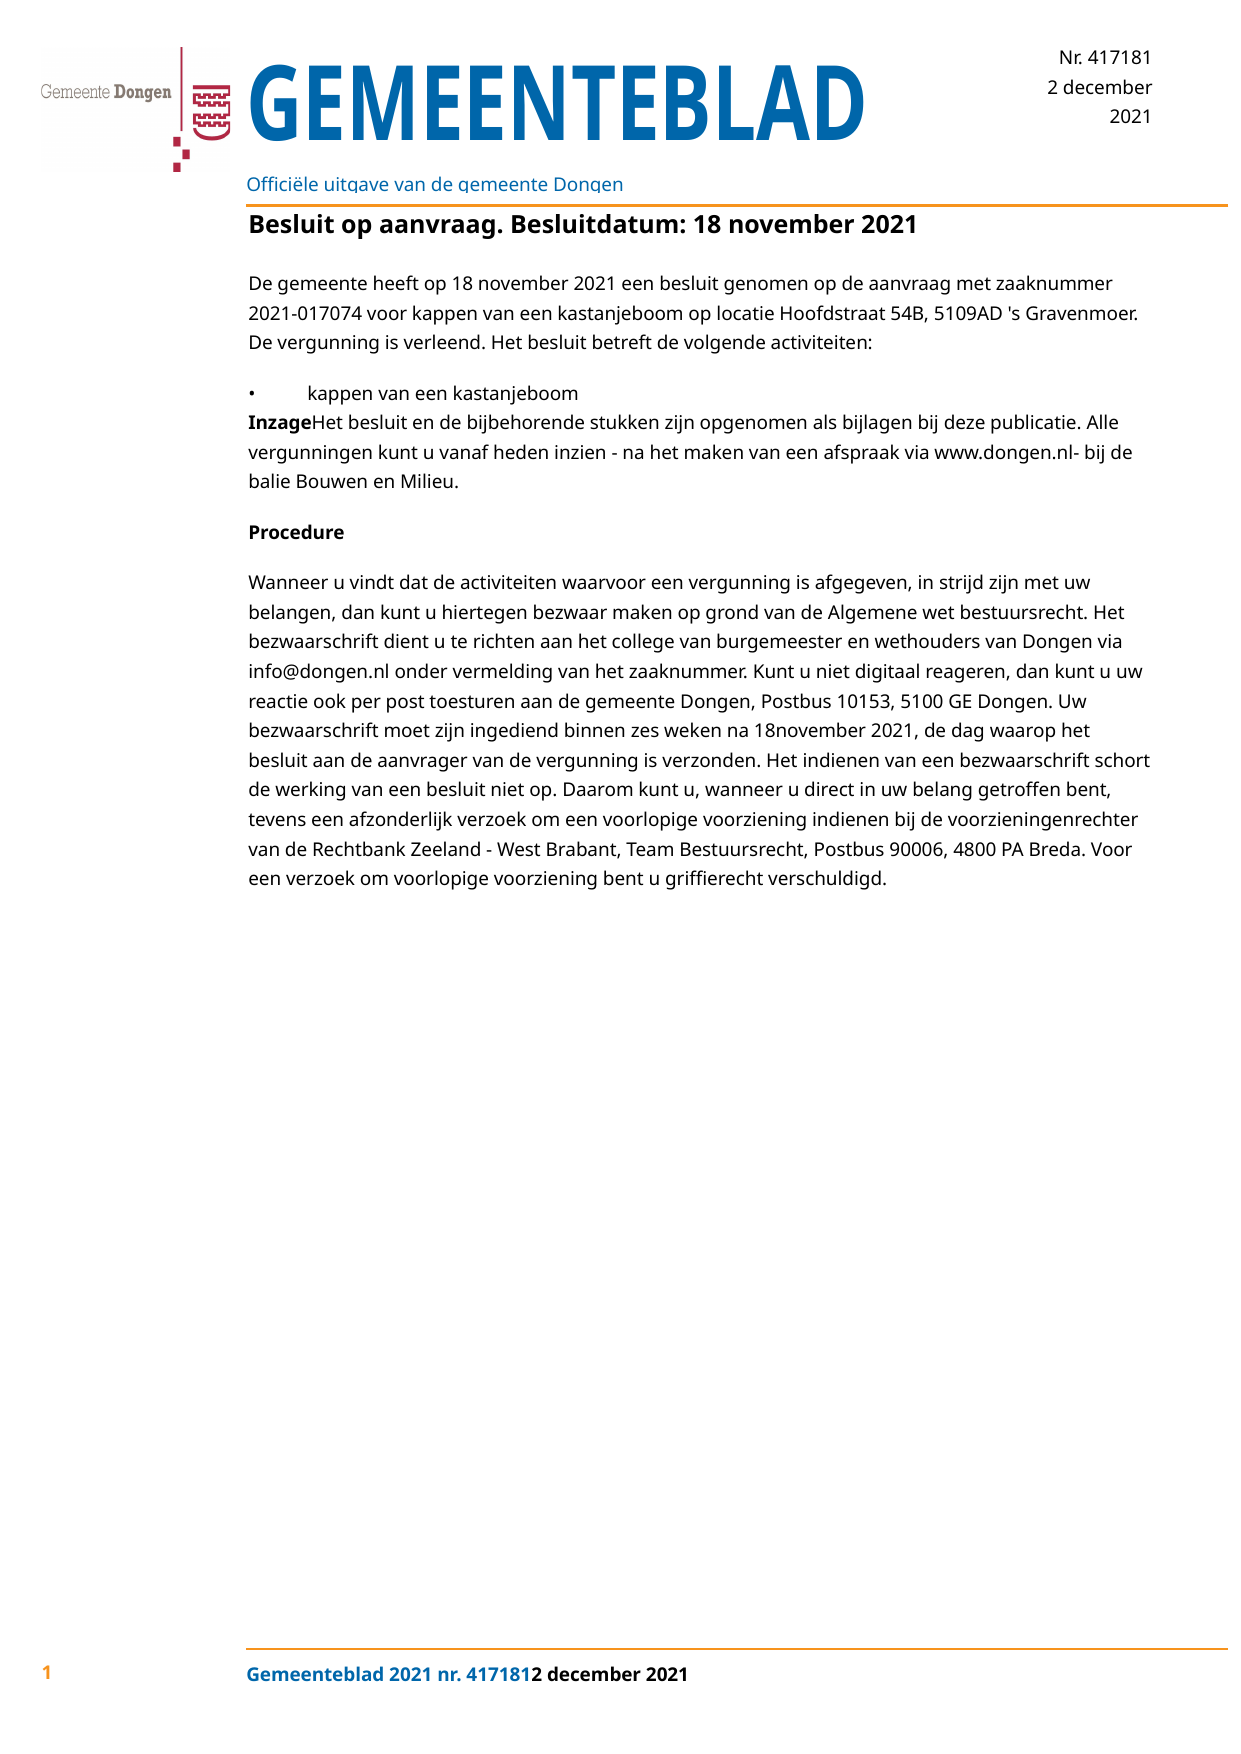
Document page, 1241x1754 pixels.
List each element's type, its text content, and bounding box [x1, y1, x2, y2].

list kappen van een kastanjeboom [248, 380, 1152, 406]
text Procedure [248, 519, 1152, 545]
text Wanneer u vindt dat de activiteiten waarvoor een vergunning is afgegeven, in strijd zijn met uw belangen, dan kunt u hiertegen bezwaar maken op grond van de Algemene wet bestuursrecht. Het bezwaarschrift dient u te richten aan het college van burgemeester en wethouders van Dongen via info@dongen.nl onder vermelding van het zaaknummer. Kunt u niet digitaal reageren, dan kunt u uw reactie ook per post toesturen aan de gemeente Dongen, Postbus 10153, 5100 GE Dongen. Uw bezwaarschrift moet zijn ingediend binnen zes weken na 18november 2021, de dag waarop het besluit aan de aanvrager van de vergunning is verzonden. Het indienen van een bezwaarschrift schort de werking van een besluit niet op. Daarom kunt u, wanneer u direct in uw belang getroffen bent, tevens een afzonderlijk verzoek om een voorlopige voorziening indienen bij de voorzieningenrechter van de Rechtbank Zeeland - West Brabant, Team Bestuursrecht, Postbus 90006, 4800 PA Breda. Voor een verzoek om voorlopige voorziening bent u griffierecht verschuldigd. [248, 569, 1152, 891]
picture [41, 47, 231, 172]
text Besluit op aanvraag. Besluitdatum: 18 november 2021 [248, 207, 1152, 241]
text InzageHet besluit en de bijbehorende stukken zijn opgenomen als bijlagen bij deze publicatie. Alle vergunningen kunt u vanaf heden inzien - na het maken van een afspraak via www.dongen.nl- bij de balie Bouwen en Milieu. [248, 409, 1152, 494]
text De gemeente heeft op 18 november 2021 een besluit genomen op de aanvraag met zaaknummer 2021-017074 voor kappen van een kastanjeboom op locatie Hoofdstraat 54B, 5109AD 's Gravenmoer. De vergunning is verleend. Het besluit betreft de volgende activiteiten: [248, 270, 1152, 355]
